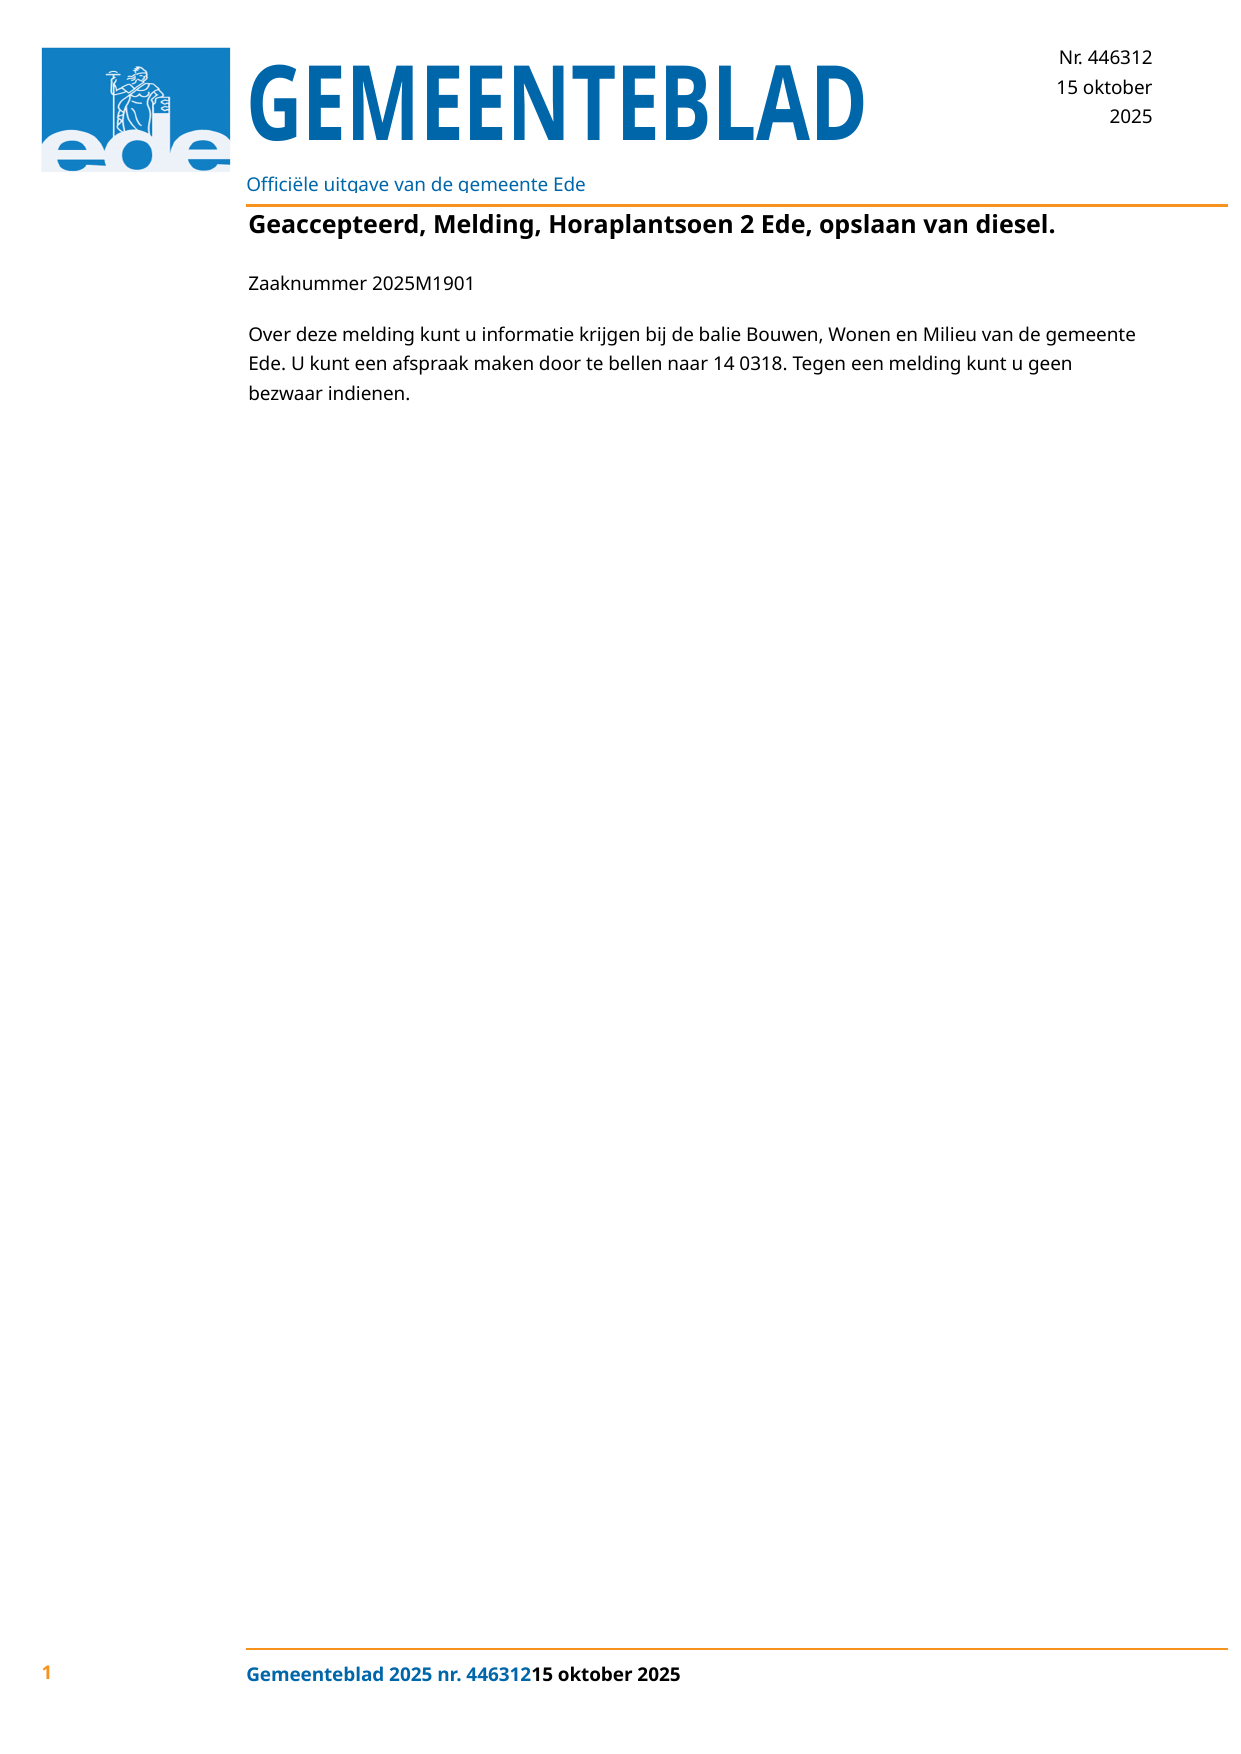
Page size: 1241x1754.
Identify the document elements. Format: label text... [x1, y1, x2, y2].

text Over deze melding kunt u informatie krijgen bij de balie Bouwen, Wonen en Milieu van de gemeente Ede. U kunt een afspraak maken door te bellen naar 14 0318. Tegen een melding kunt u geen bezwaar indienen. [248, 321, 1152, 406]
picture [41, 47, 231, 172]
text Geaccepteerd, Melding, Horaplantsoen 2 Ede, opslaan van diesel. [248, 207, 1152, 241]
text Zaaknummer 2025M1901 [248, 270, 1152, 296]
